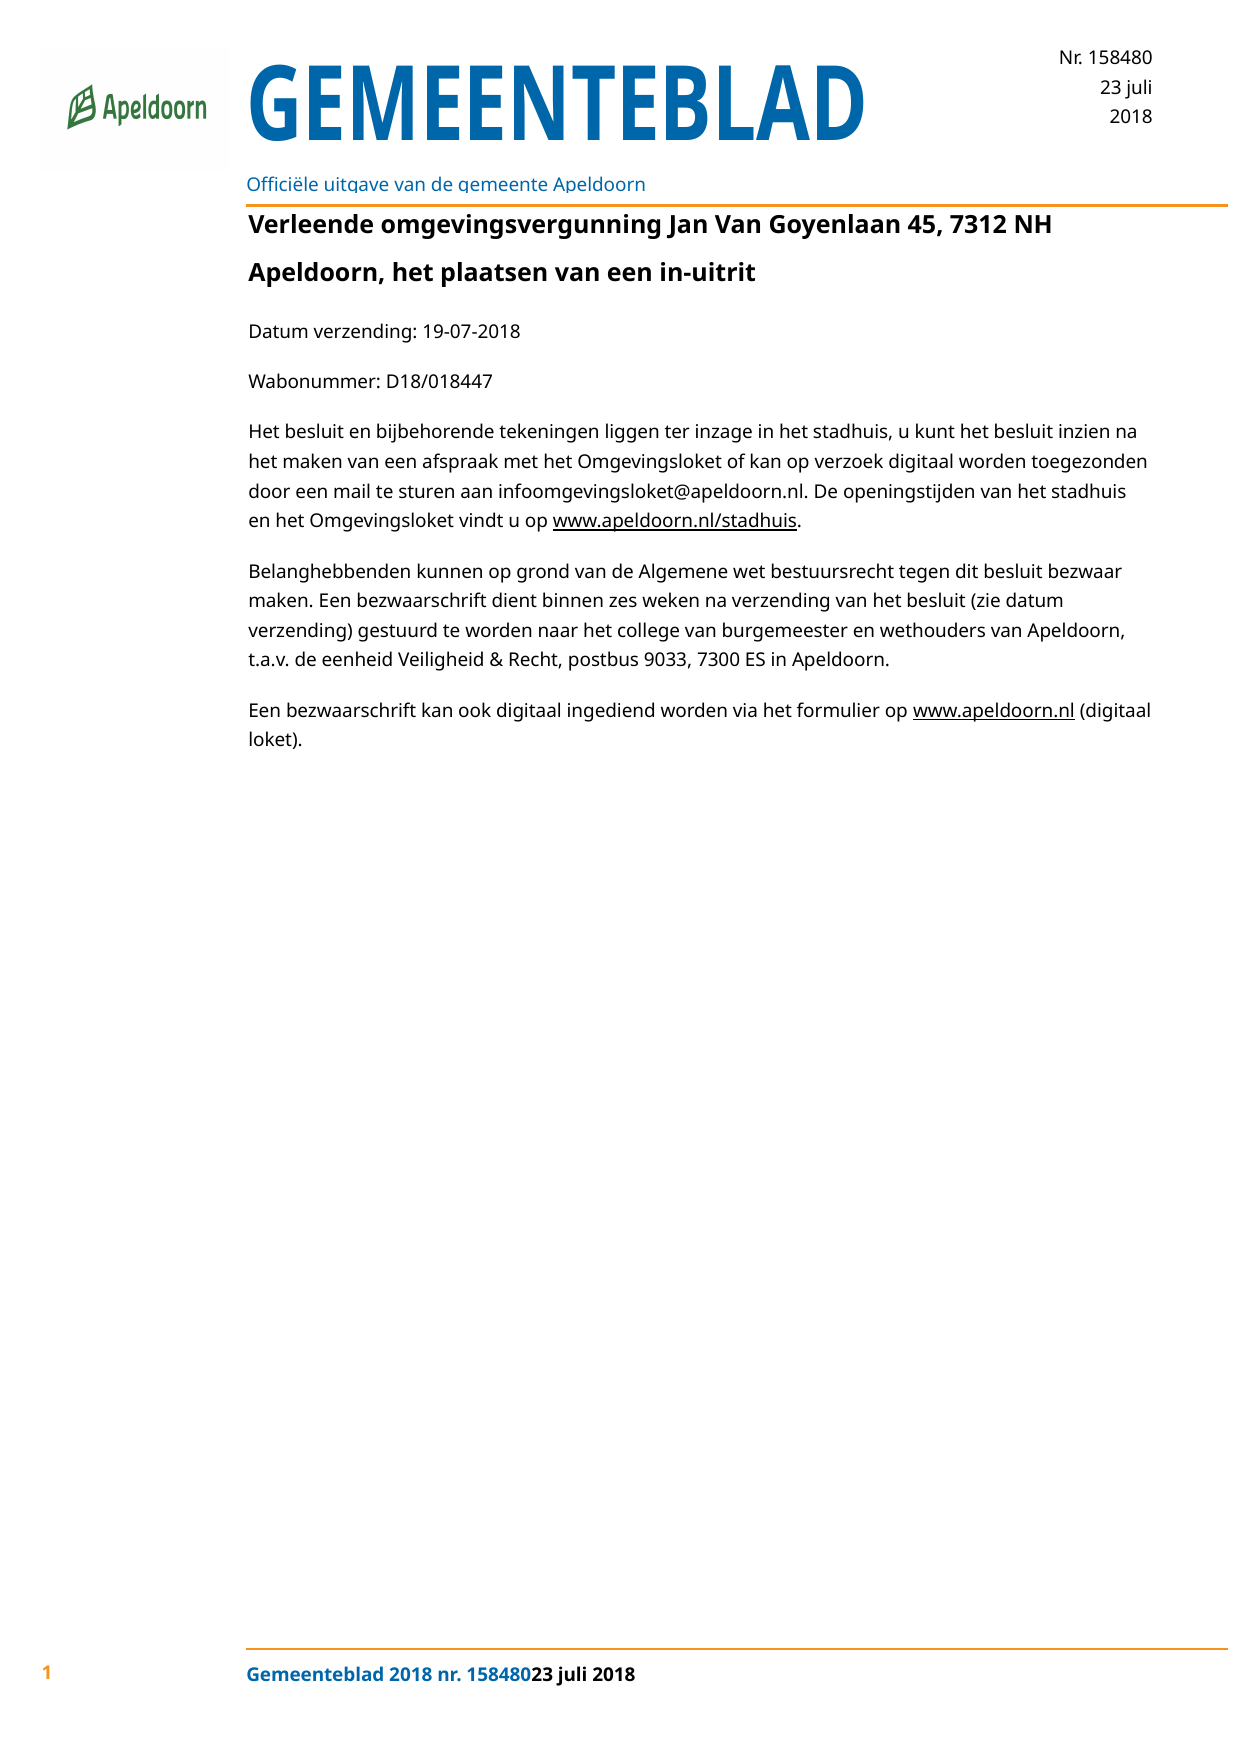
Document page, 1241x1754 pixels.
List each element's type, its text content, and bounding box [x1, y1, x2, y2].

text Het besluit en bijbehorende tekeningen liggen ter inzage in het stadhuis, u kunt het besluit inzien na het maken van een afspraak met het Omgevingsloket of kan op verzoek digitaal worden toegezonden door een mail te sturen aan infoomgevingsloket@apeldoorn.nl. De openingstijden van het stadhuis en het Omgevingsloket vindt u op www.apeldoorn.nl/stadhuis. [248, 419, 1152, 533]
text Verleende omgevingsvergunning Jan Van Goyenlaan 45, 7312 NH Apeldoorn, het plaatsen van een in-uitrit [248, 207, 1152, 288]
text Datum verzending: 19-07-2018 [248, 318, 1152, 344]
text Wabonummer: D18/018447 [248, 368, 1152, 394]
text Een bezwaarschrift kan ook digitaal ingediend worden via het formulier op www.apeldoorn.nl (digitaal loket). [248, 697, 1152, 752]
picture [41, 47, 231, 172]
text Belanghebbenden kunnen op grond van de Algemene wet bestuursrecht tegen dit besluit bezwaar maken. Een bezwaarschrift dient binnen zes weken na verzending van het besluit (zie datum verzending) gestuurd te worden naar het college van burgemeester en wethouders van Apeldoorn, t.a.v. de eenheid Veiligheid & Recht, postbus 9033, 7300 ES in Apeldoorn. [248, 558, 1152, 672]
